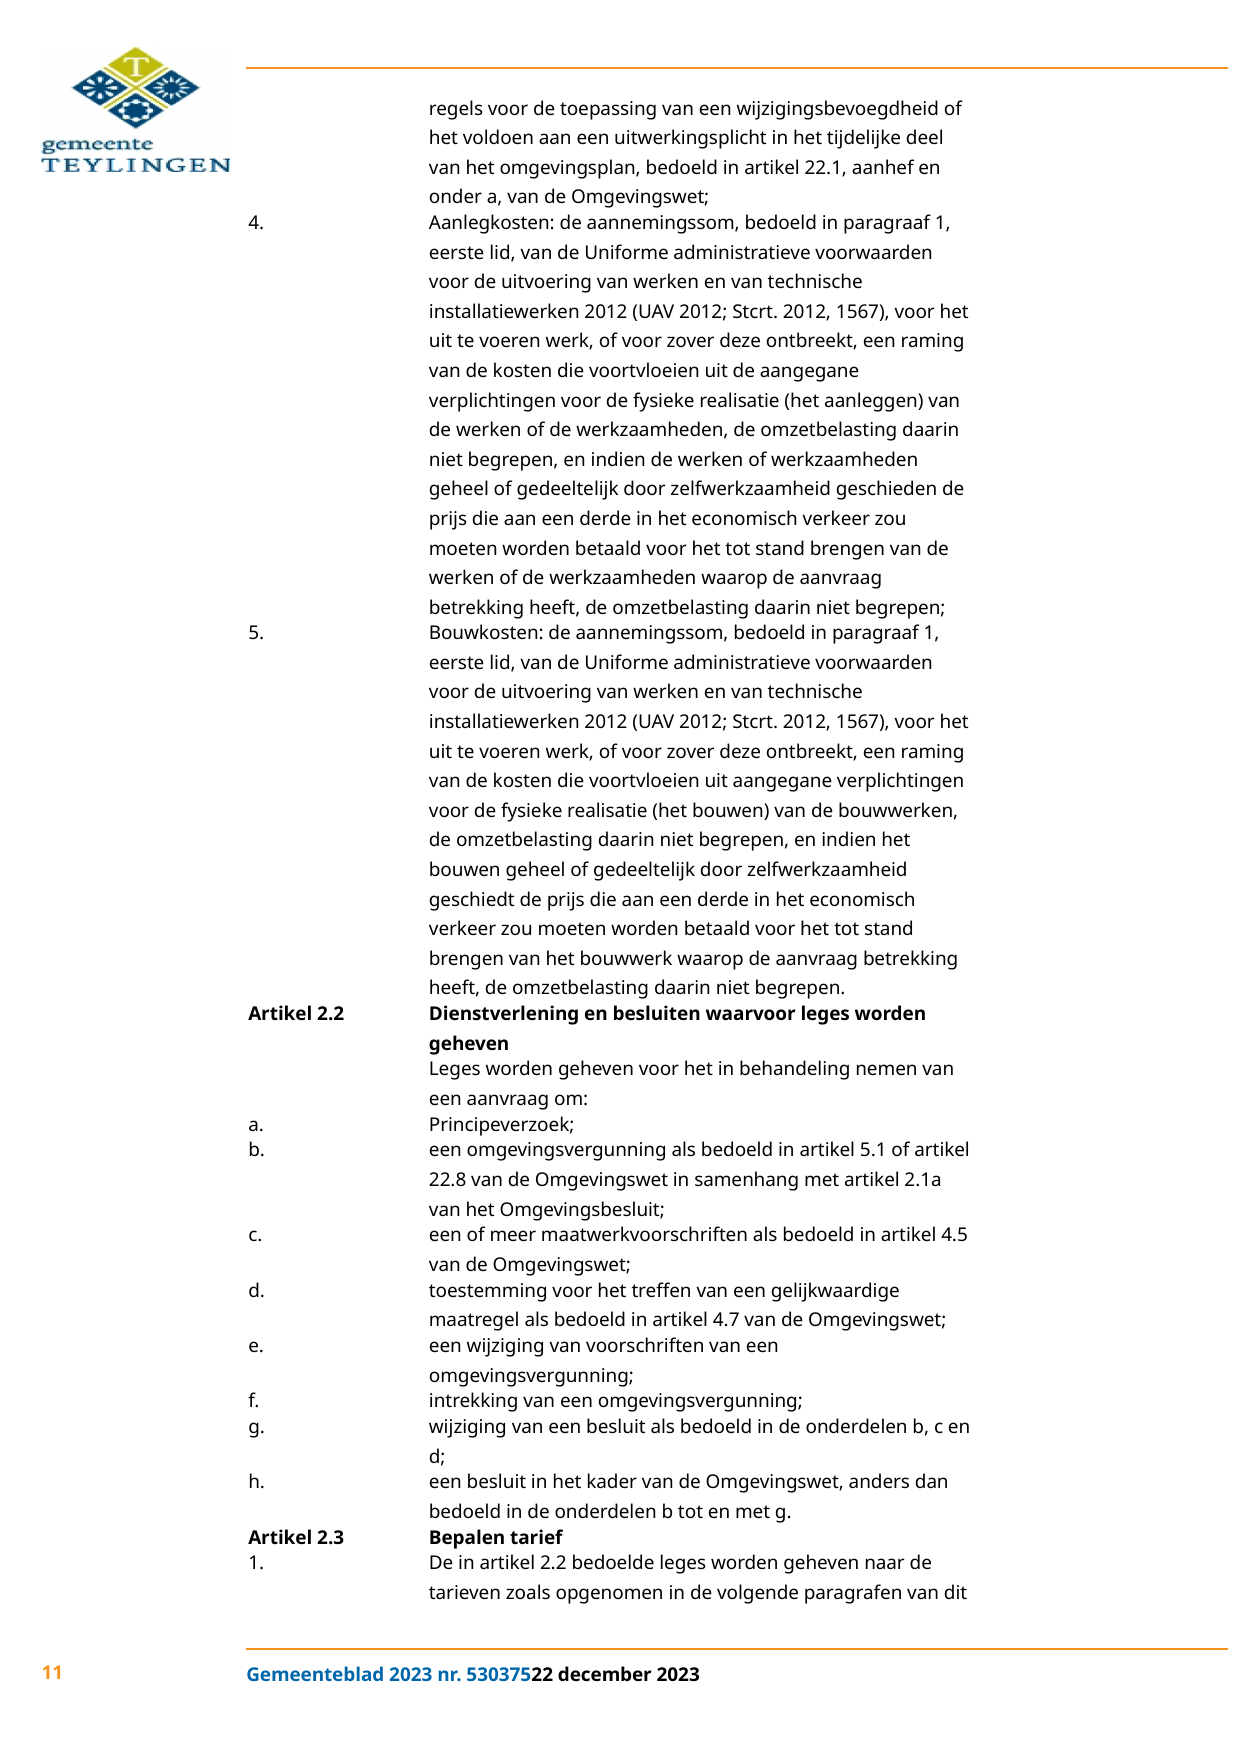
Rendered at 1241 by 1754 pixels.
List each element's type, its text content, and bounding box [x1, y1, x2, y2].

table_cell g. [248, 1413, 429, 1468]
table_cell [971, 1469, 1152, 1524]
table_cell Leges worden geheven voor het in behandeling nemen van een aanvraag om: [429, 1056, 971, 1111]
table_cell [971, 209, 1152, 619]
picture [41, 47, 231, 172]
table_cell een of meer maatwerkvoorschriften als bedoeld in artikel 4.5 van de Omgevingswet; [429, 1222, 971, 1277]
table_cell wijziging van een besluit als bedoeld in de onderdelen b, c en d; [429, 1413, 971, 1468]
table_cell een wijziging van voorschriften van een omgevingsvergunning; [429, 1332, 971, 1387]
table_cell toestemming voor het treffen van een gelijkwaardige maatregel als bedoeld in artikel 4.7 van de Omgevingswet; [429, 1277, 971, 1332]
table_cell een besluit in het kader van de Omgevingswet, anders dan bedoeld in de onderdelen b tot en met g. [429, 1469, 971, 1524]
table_cell [971, 1550, 1152, 1605]
table_cell Artikel 2.2 [248, 1000, 429, 1056]
table_cell een omgevingsvergunning als bedoeld in artikel 5.1 of artikel 22.8 van de Omgevingswet in samenhang met artikel 2.1a van het Omgevingsbesluit; [429, 1137, 971, 1222]
table_cell De in artikel 2.2 bedoelde leges worden geheven naar de tarieven zoals opgenomen in de volgende paragrafen van dit [429, 1550, 971, 1605]
table_cell c. [248, 1222, 429, 1277]
table_cell [971, 1413, 1152, 1468]
table_cell a. [248, 1111, 429, 1137]
table_cell regels voor de toepassing van een wijzigingsbevoegdheid of het voldoen aan een uitwerkingsplicht in het tijdelijke deel van het omgevingsplan, bedoeld in artikel 22.1, aanhef en onder a, van de Omgevingswet; [429, 95, 971, 209]
table_cell d. [248, 1277, 429, 1332]
table_cell [971, 95, 1152, 209]
table_cell [971, 1222, 1152, 1277]
table_cell 1. [248, 1550, 429, 1605]
table_cell Principeverzoek; [429, 1111, 971, 1137]
table_cell h. [248, 1469, 429, 1524]
table_cell intrekking van een omgevingsvergunning; [429, 1388, 971, 1413]
table_cell Aanlegkosten: de aannemingssom, bedoeld in paragraaf 1, eerste lid, van de Uniforme administratieve voorwaarden voor de uitvoering van werken en van technische installatiewerken 2012 (UAV 2012; Stcrt. 2012, 1567), voor het uit te voeren werk, of voor zover deze ontbreekt, een raming van de kosten die voortvloeien uit de aangegane verplichtingen voor de fysieke realisatie (het aanleggen) van de werken of de werkzaamheden, de omzetbelasting daarin niet begrepen, en indien de werken of werkzaamheden geheel of gedeeltelijk door zelfwerkzaamheid geschieden de prijs die aan een derde in het economisch verkeer zou moeten worden betaald voor het tot stand brengen van de werken of de werkzaamheden waarop de aanvraag betrekking heeft, de omzetbelasting daarin niet begrepen; [429, 209, 971, 619]
table_cell Artikel 2.3 [248, 1524, 429, 1549]
table_cell [971, 1388, 1152, 1413]
table_cell [971, 1524, 1152, 1549]
table_cell [971, 1137, 1152, 1222]
table_cell [971, 1332, 1152, 1387]
table_cell e. [248, 1332, 429, 1387]
table_cell [971, 1111, 1152, 1137]
table_cell f. [248, 1388, 429, 1413]
table_cell Bouwkosten: de aannemingssom, bedoeld in paragraaf 1, eerste lid, van de Uniforme administratieve voorwaarden voor de uitvoering van werken en van technische installatiewerken 2012 (UAV 2012; Stcrt. 2012, 1567), voor het uit te voeren werk, of voor zover deze ontbreekt, een raming van de kosten die voortvloeien uit aangegane verplichtingen voor de fysieke realisatie (het bouwen) van de bouwwerken, de omzetbelasting daarin niet begrepen, en indien het bouwen geheel of gedeeltelijk door zelfwerkzaamheid geschiedt de prijs die aan een derde in het economisch verkeer zou moeten worden betaald voor het tot stand brengen van het bouwwerk waarop de aanvraag betrekking heeft, de omzetbelasting daarin niet begrepen. [429, 620, 971, 1000]
table_cell Dienstverlening en besluiten waarvoor leges worden geheven [429, 1000, 971, 1056]
table_cell [971, 620, 1152, 1000]
table_cell [971, 1000, 1152, 1056]
table_cell b. [248, 1137, 429, 1222]
table_cell 4. [248, 209, 429, 619]
table_cell Bepalen tarief [429, 1524, 971, 1549]
table_cell [248, 1056, 429, 1111]
table_cell [248, 95, 429, 209]
table_cell [971, 1277, 1152, 1332]
table_cell [971, 1056, 1152, 1111]
table_cell 5. [248, 620, 429, 1000]
